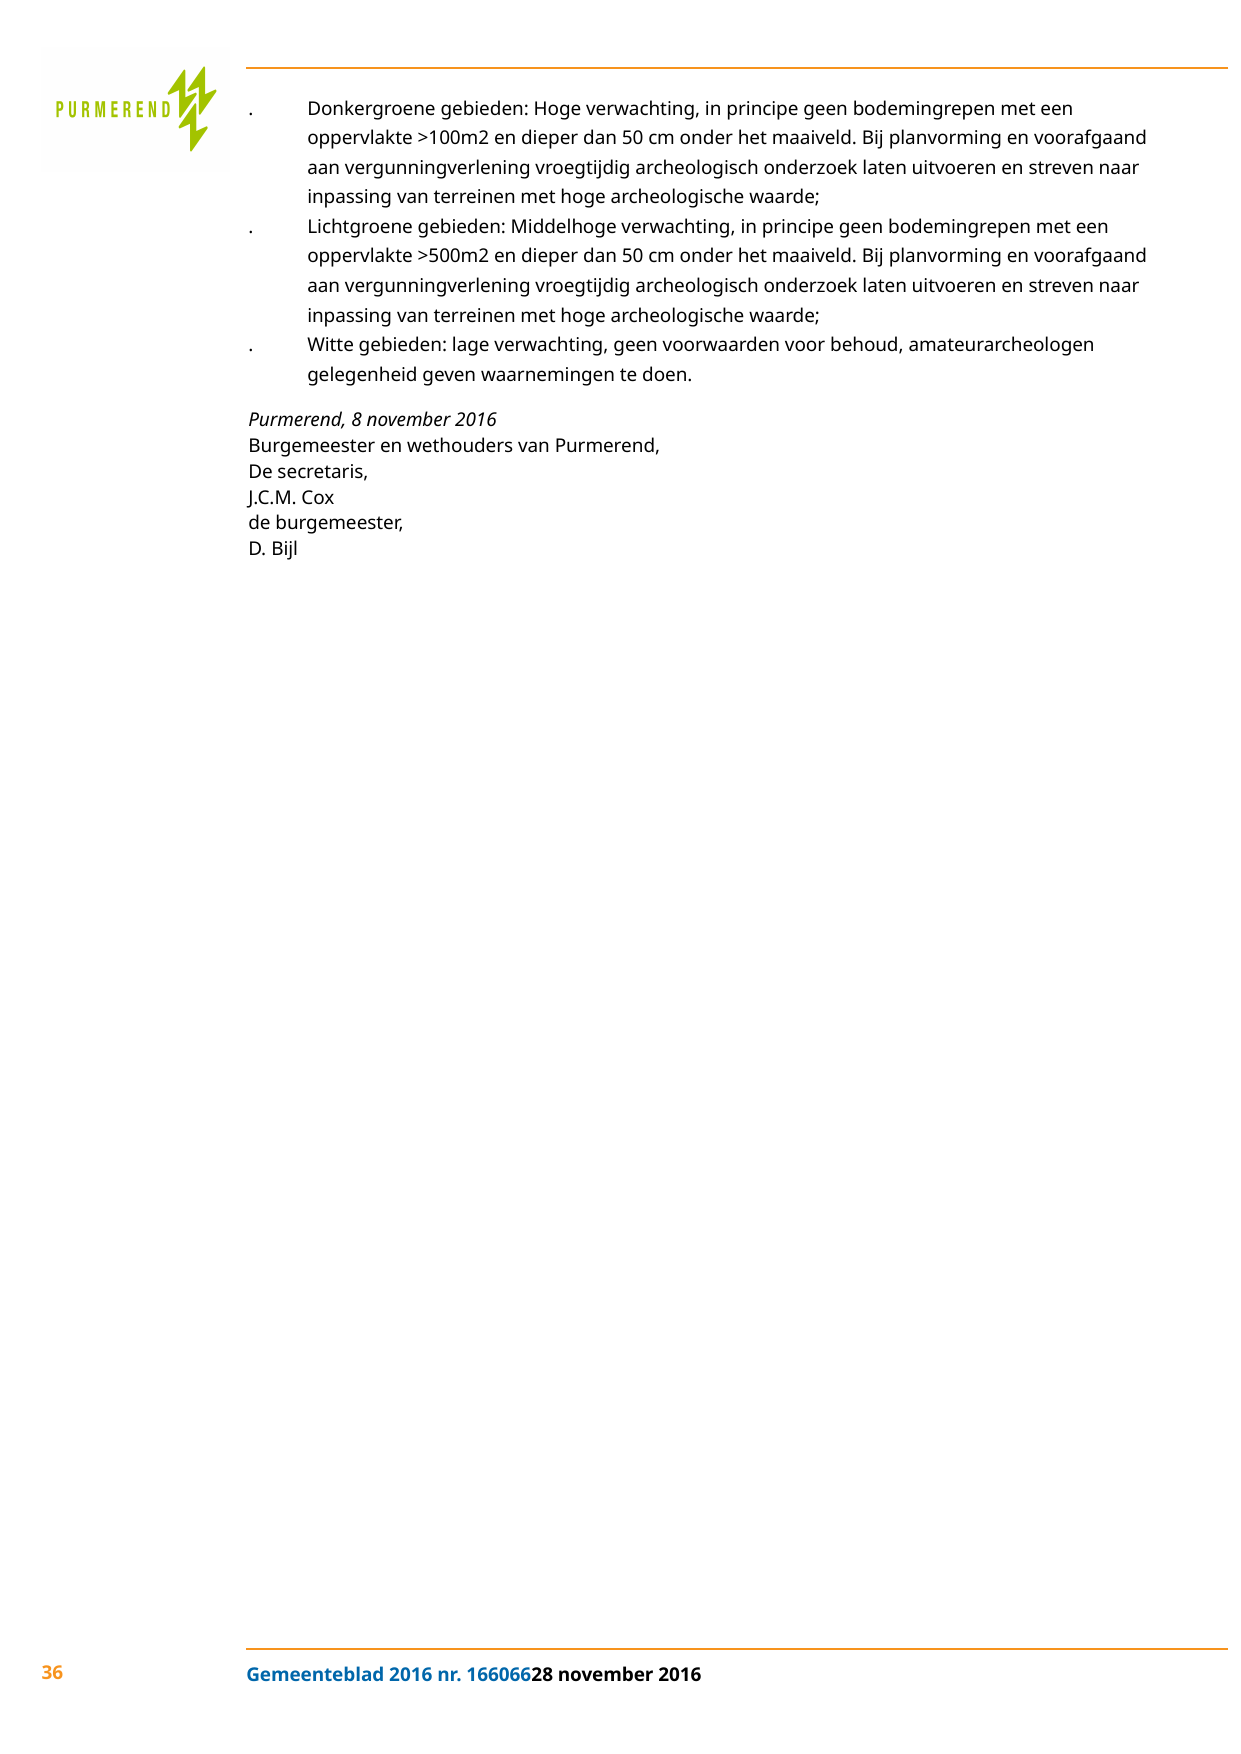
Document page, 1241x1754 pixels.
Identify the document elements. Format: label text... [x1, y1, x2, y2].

text J.C.M. Cox [248, 484, 1152, 509]
text De secretaris, [248, 458, 1152, 484]
picture [41, 47, 231, 172]
text Purmerend, 8 november 2016 [248, 407, 1152, 432]
list Lichtgroene gebieden: Middelhoge verwachting, in principe geen bodemingrepen met een oppervlakte >500m2 en dieper dan 50 cm onder het maaiveld. Bij planvorming en voorafgaand aan vergunningverlening vroegtijdig archeologisch onderzoek laten uitvoeren en streven naar inpassing van terreinen met hoge archeologische waarde; [248, 213, 1152, 328]
list Donkergroene gebieden: Hoge verwachting, in principe geen bodemingrepen met een oppervlakte >100m2 en dieper dan 50 cm onder het maaiveld. Bij planvorming en voorafgaand aan vergunningverlening vroegtijdig archeologisch onderzoek laten uitvoeren en streven naar inpassing van terreinen met hoge archeologische waarde; [248, 95, 1152, 209]
text Burgemeester en wethouders van Purmerend, [248, 432, 1152, 458]
text de burgemeester, [248, 509, 1152, 535]
list Witte gebieden: lage verwachting, geen voorwaarden voor behoud, amateurarcheologen gelegenheid geven waarnemingen te doen. [248, 331, 1152, 387]
text D. Bijl [248, 535, 1152, 561]
